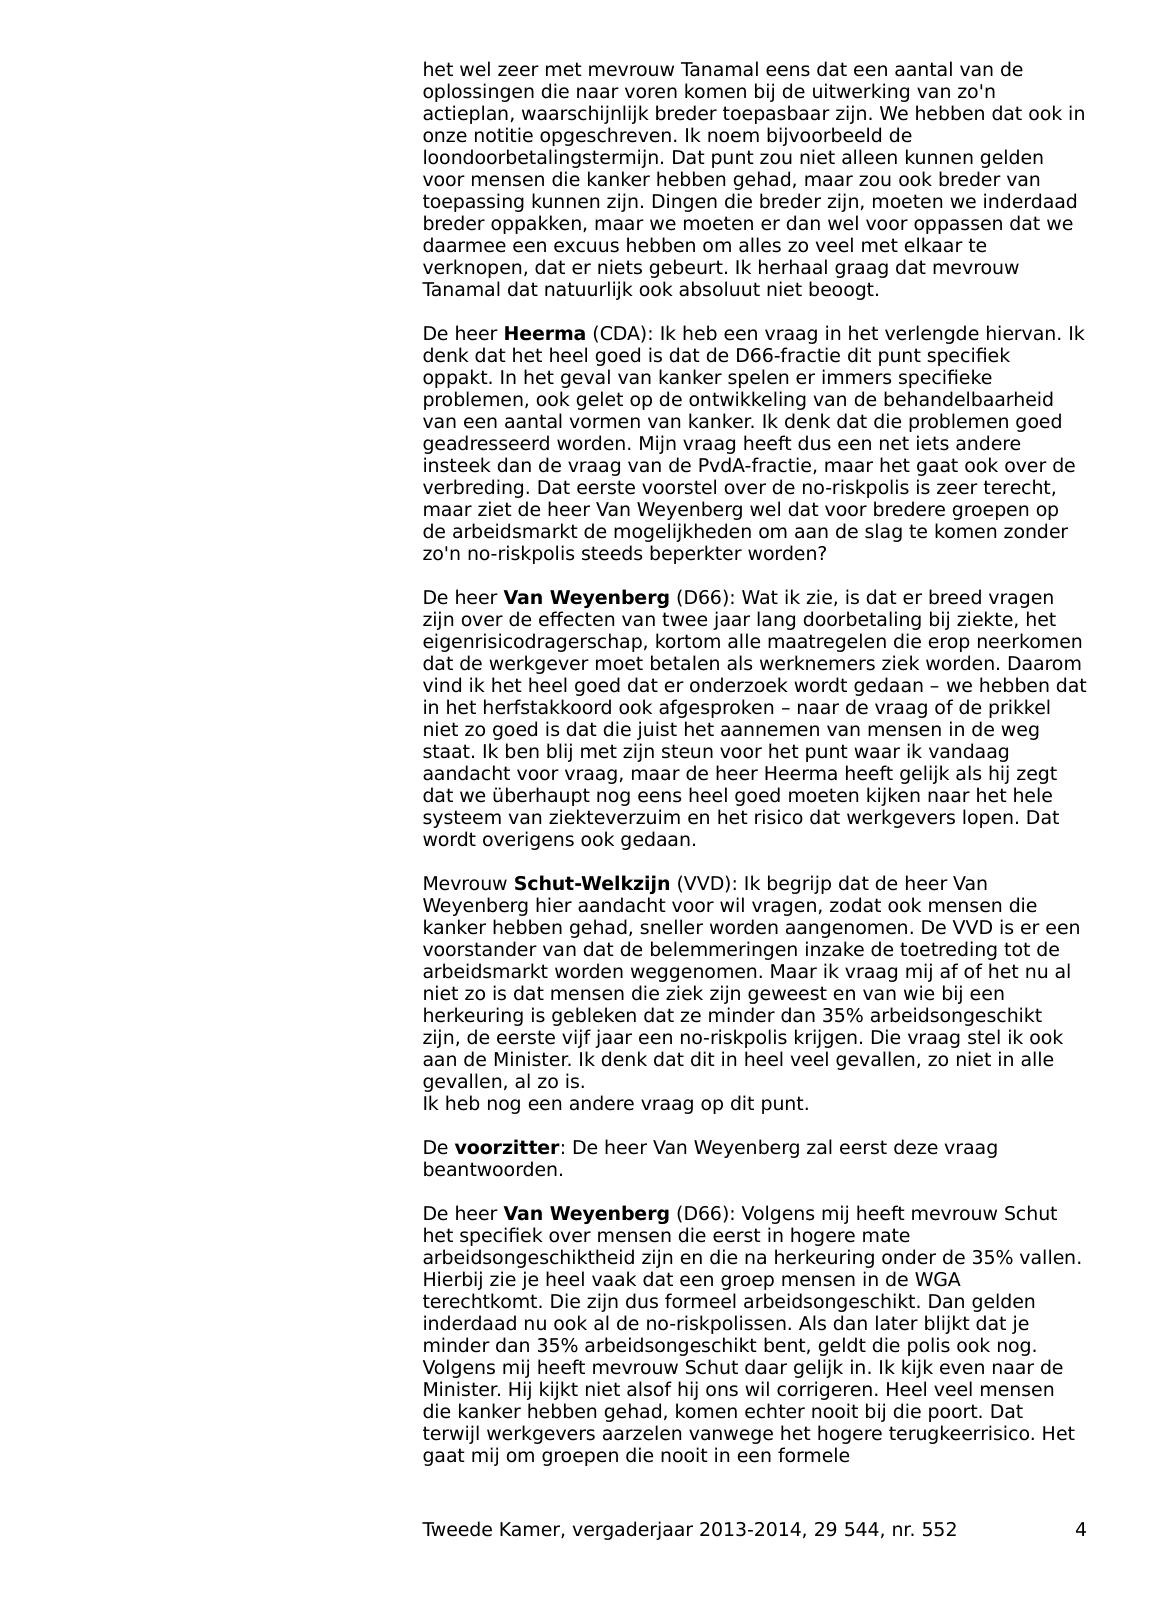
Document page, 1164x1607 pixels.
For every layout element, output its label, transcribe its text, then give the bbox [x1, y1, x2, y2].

text Mevrouw Schut-Welkzijn (VVD): Ik begrijp dat de heer Van Weyenberg hier aandacht voor wil vragen, zodat ook mensen die kanker hebben gehad, sneller worden aangenomen. De VVD is er een voorstander van dat de belemmeringen inzake de toetreding tot de arbeidsmarkt worden weggenomen. Maar ik vraag mij af of het nu al niet zo is dat mensen die ziek zijn geweest en van wie bij een herkeuring is gebleken dat ze minder dan 35% arbeidsongeschikt zijn, de eerste vijf jaar een no-riskpolis krijgen. Die vraag stel ik ook aan de Minister. Ik denk dat dit in heel veel gevallen, zo niet in alle gevallen, al zo is. [422, 873, 1087, 1093]
text De heer Heerma (CDA): Ik heb een vraag in het verlengde hiervan. Ik denk dat het heel goed is dat de D66-fractie dit punt specifiek oppakt. In het geval van kanker spelen er immers specifieke problemen, ook gelet op de ontwikkeling van de behandelbaarheid van een aantal vormen van kanker. Ik denk dat die problemen goed geadresseerd worden. Mijn vraag heeft dus een net iets andere insteek dan de vraag van de PvdA-fractie, maar het gaat ook over de verbreding. Dat eerste voorstel over de no-riskpolis is zeer terecht, maar ziet de heer Van Weyenberg wel dat voor bredere groepen op de arbeidsmarkt de mogelijkheden om aan de slag te komen zonder zo'n no-riskpolis steeds beperkter worden? [422, 323, 1087, 565]
text De voorzitter: De heer Van Weyenberg zal eerst deze vraag beantwoorden. [422, 1137, 1087, 1181]
text De heer Van Weyenberg (D66): Wat ik zie, is dat er breed vragen zijn over de effecten van twee jaar lang doorbetaling bij ziekte, het eigenrisicodragerschap, kortom alle maatregelen die erop neerkomen dat de werkgever moet betalen als werknemers ziek worden. Daarom vind ik het heel goed dat er onderzoek wordt gedaan – we hebben dat in het herfstakkoord ook afgesproken – naar de vraag of de prikkel niet zo goed is dat die juist het aannemen van mensen in de weg staat. Ik ben blij met zijn steun voor het punt waar ik vandaag aandacht voor vraag, maar de heer Heerma heeft gelijk als hij zegt dat we überhaupt nog eens heel goed moeten kijken naar het hele systeem van ziekteverzuim en het risico dat werkgevers lopen. Dat wordt overigens ook gedaan. [422, 587, 1087, 851]
text het wel zeer met mevrouw Tanamal eens dat een aantal van de oplossingen die naar voren komen bij de uitwerking van zo'n actieplan, waarschijnlijk breder toepasbaar zijn. We hebben dat ook in onze notitie opgeschreven. Ik noem bijvoorbeeld de loondoorbetalingstermijn. Dat punt zou niet alleen kunnen gelden voor mensen die kanker hebben gehad, maar zou ook breder van toepassing kunnen zijn. Dingen die breder zijn, moeten we inderdaad breder oppakken, maar we moeten er dan wel voor oppassen dat we daarmee een excuus hebben om alles zo veel met elkaar te verknopen, dat er niets gebeurt. Ik herhaal graag dat mevrouw Tanamal dat natuurlijk ook absoluut niet beoogt. [422, 59, 1087, 301]
text Ik heb nog een andere vraag op dit punt. [422, 1093, 1087, 1115]
text De heer Van Weyenberg (D66): Volgens mij heeft mevrouw Schut het specifiek over mensen die eerst in hogere mate arbeidsongeschiktheid zijn en die na herkeuring onder de 35% vallen. Hierbij zie je heel vaak dat een groep mensen in de WGA terechtkomt. Die zijn dus formeel arbeidsongeschikt. Dan gelden inderdaad nu ook al de no-riskpolissen. Als dan later blijkt dat je minder dan 35% arbeidsongeschikt bent, geldt die polis ook nog. Volgens mij heeft mevrouw Schut daar gelijk in. Ik kijk even naar de Minister. Hij kijkt niet alsof hij ons wil corrigeren. Heel veel mensen die kanker hebben gehad, komen echter nooit bij die poort. Dat terwijl werkgevers aarzelen vanwege het hogere terugkeerrisico. Het gaat mij om groepen die nooit in een formele [422, 1203, 1087, 1467]
